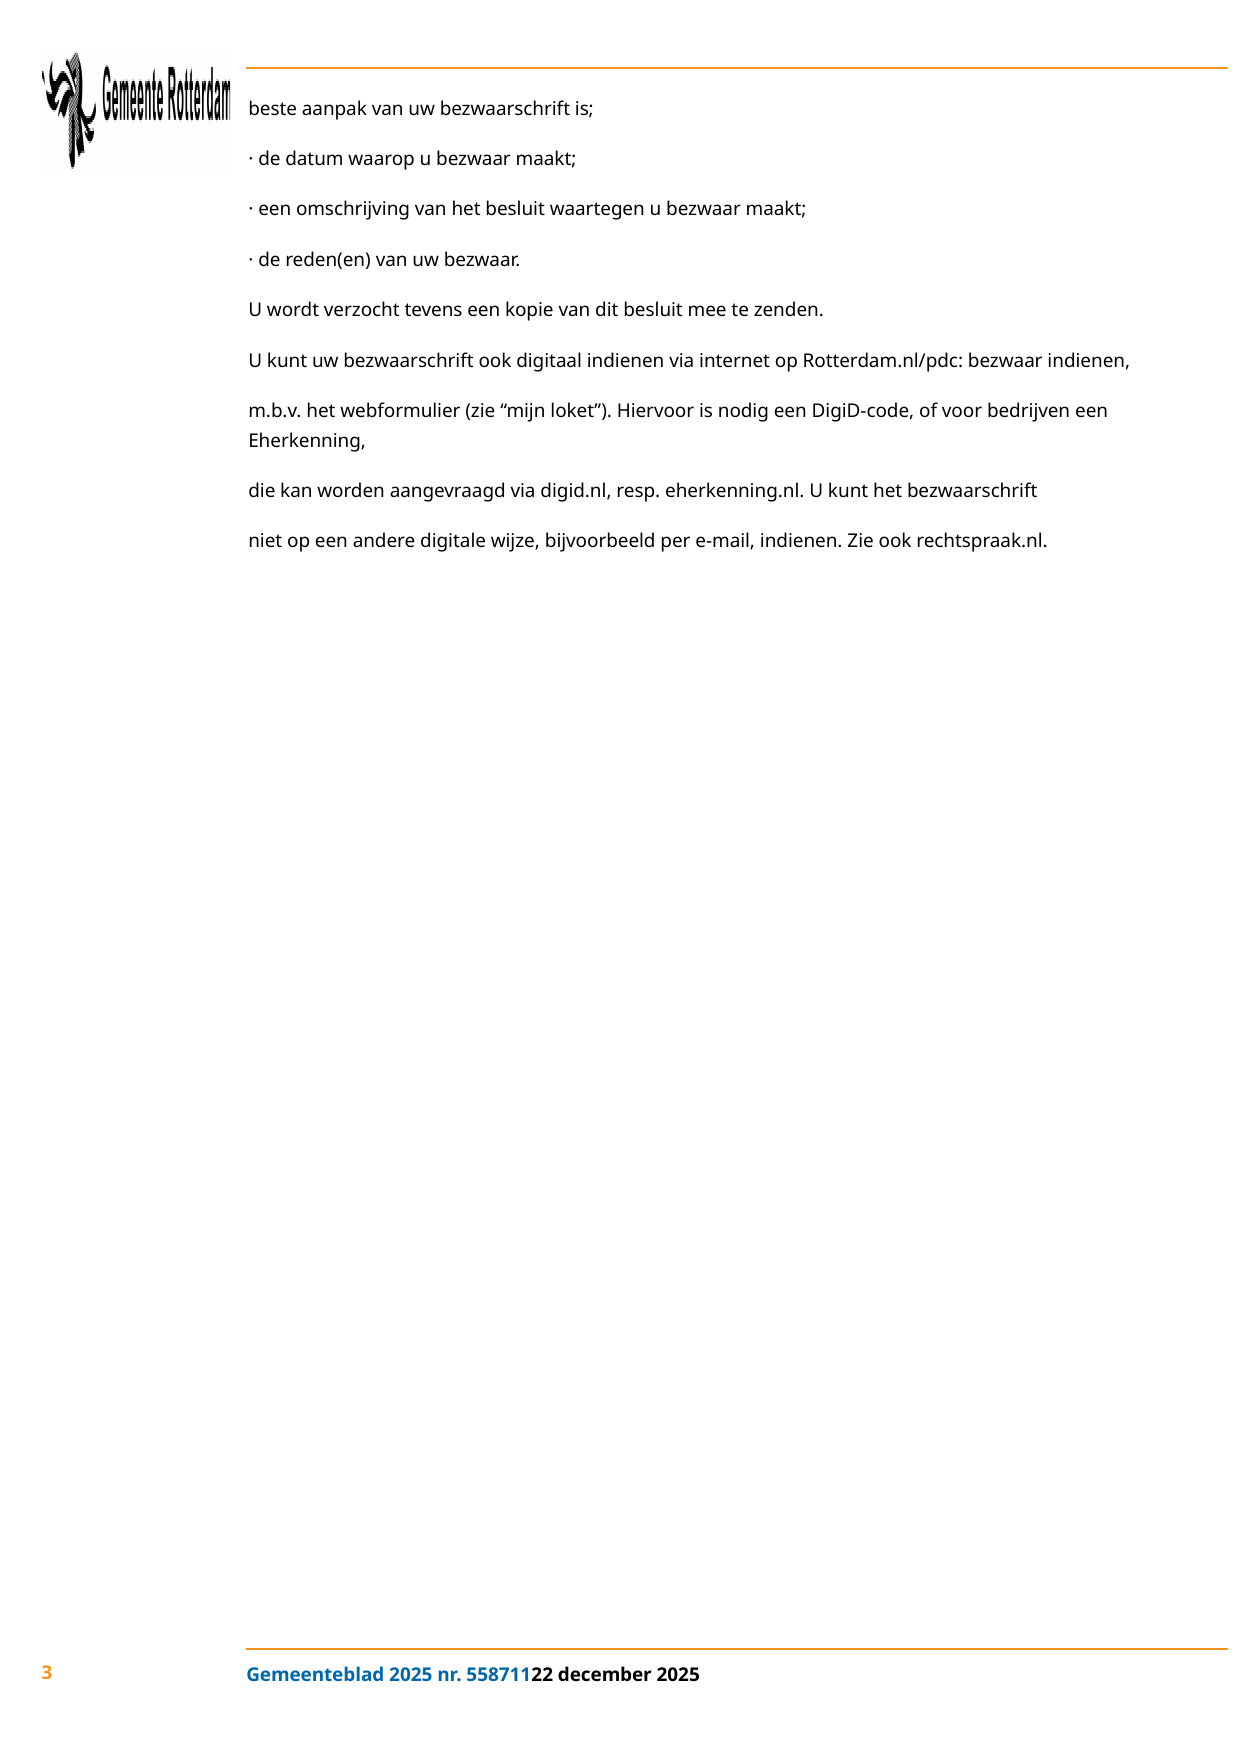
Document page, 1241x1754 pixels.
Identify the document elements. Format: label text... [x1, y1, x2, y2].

text beste aanpak van uw bezwaarschrift is; [248, 95, 1152, 121]
text · een omschrijving van het besluit waartegen u bezwaar maakt; [248, 196, 1152, 221]
text · de reden(en) van uw bezwaar. [248, 246, 1152, 272]
text m.b.v. het webformulier (zie “mijn loket”). Hiervoor is nodig een DigiD-code, of voor bedrijven een Eherkenning, [248, 397, 1152, 453]
picture [41, 47, 231, 172]
text · de datum waarop u bezwaar maakt; [248, 145, 1152, 171]
text die kan worden aangevraagd via digid.nl, resp. eherkenning.nl. U kunt het bezwaarschrift [248, 477, 1152, 503]
text U kunt uw bezwaarschrift ook digitaal indienen via internet op Rotterdam.nl/pdc: bezwaar indienen, [248, 347, 1152, 373]
text U wordt verzocht tevens een kopie van dit besluit mee te zenden. [248, 296, 1152, 322]
text niet op een andere digitale wijze, bijvoorbeeld per e-mail, indienen. Zie ook rechtspraak.nl. [248, 528, 1152, 553]
